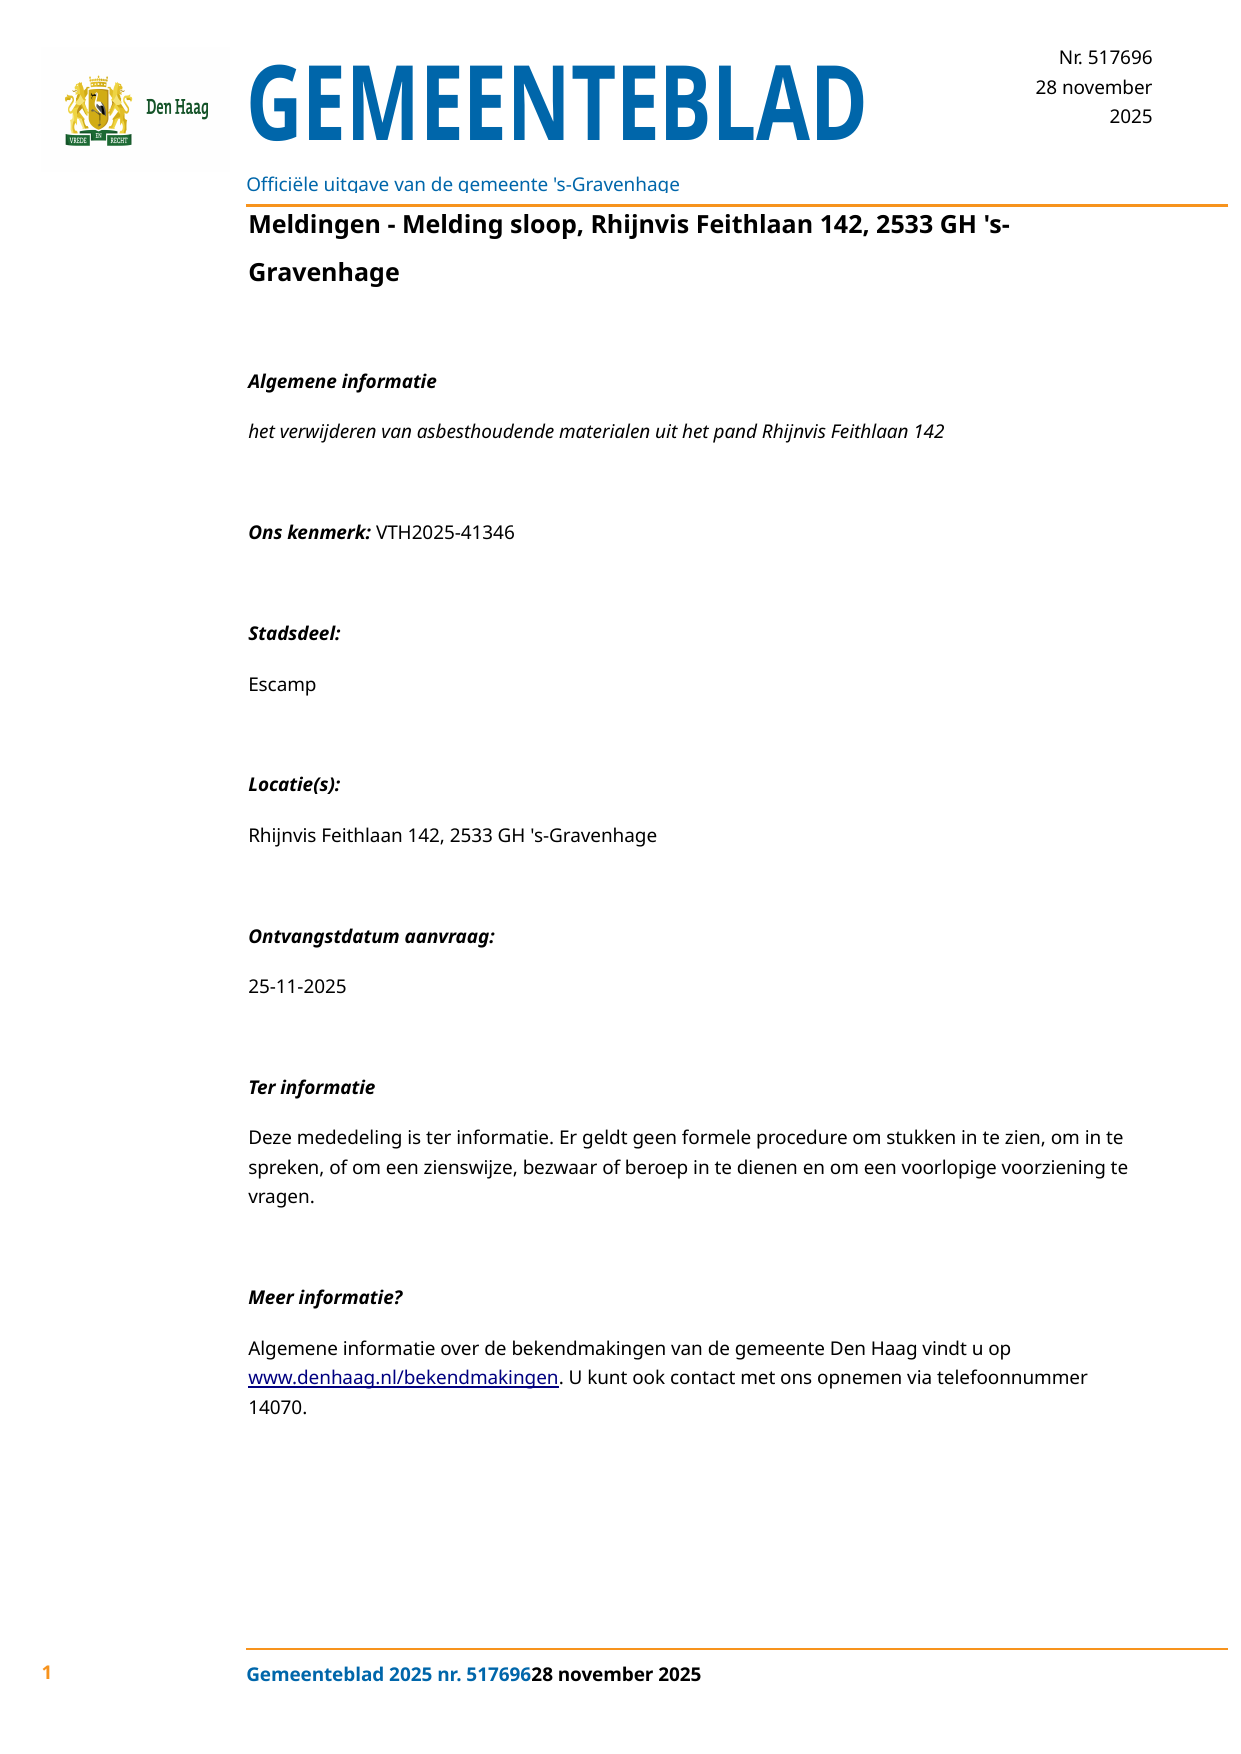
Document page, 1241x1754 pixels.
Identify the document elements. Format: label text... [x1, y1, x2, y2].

text het verwijderen van asbesthoudende materialen uit het pand Rhijnvis Feithlaan 142 [248, 419, 1152, 444]
text Ter informatie [248, 1074, 1152, 1100]
text Meer informatie? [248, 1284, 1152, 1310]
text Rhijnvis Feithlaan 142, 2533 GH 's-Gravenhage [248, 822, 1152, 848]
text Escamp [248, 671, 1152, 697]
text Algemene informatie over de bekendmakingen van de gemeente Den Haag vindt u op www.denhaag.nl/bekendmakingen. U kunt ook contact met ons opnemen via telefoonnummer 14070. [248, 1335, 1152, 1420]
text Meldingen - Melding sloop, Rhijnvis Feithlaan 142, 2533 GH 's-Gravenhage [248, 207, 1152, 288]
picture [41, 47, 231, 172]
text Deze mededeling is ter informatie. Er geldt geen formele procedure om stukken in te zien, om in te spreken, of om een zienswijze, bezwaar of beroep in te dienen en om een voorlopige voorziening te vragen. [248, 1124, 1152, 1209]
text Ons kenmerk: VTH2025-41346 [248, 519, 1152, 545]
text Algemene informatie [248, 368, 1152, 394]
text Locatie(s): [248, 772, 1152, 797]
text 25-11-2025 [248, 973, 1152, 999]
text Stadsdeel: [248, 620, 1152, 646]
text Ontvangstdatum aanvraag: [248, 923, 1152, 949]
